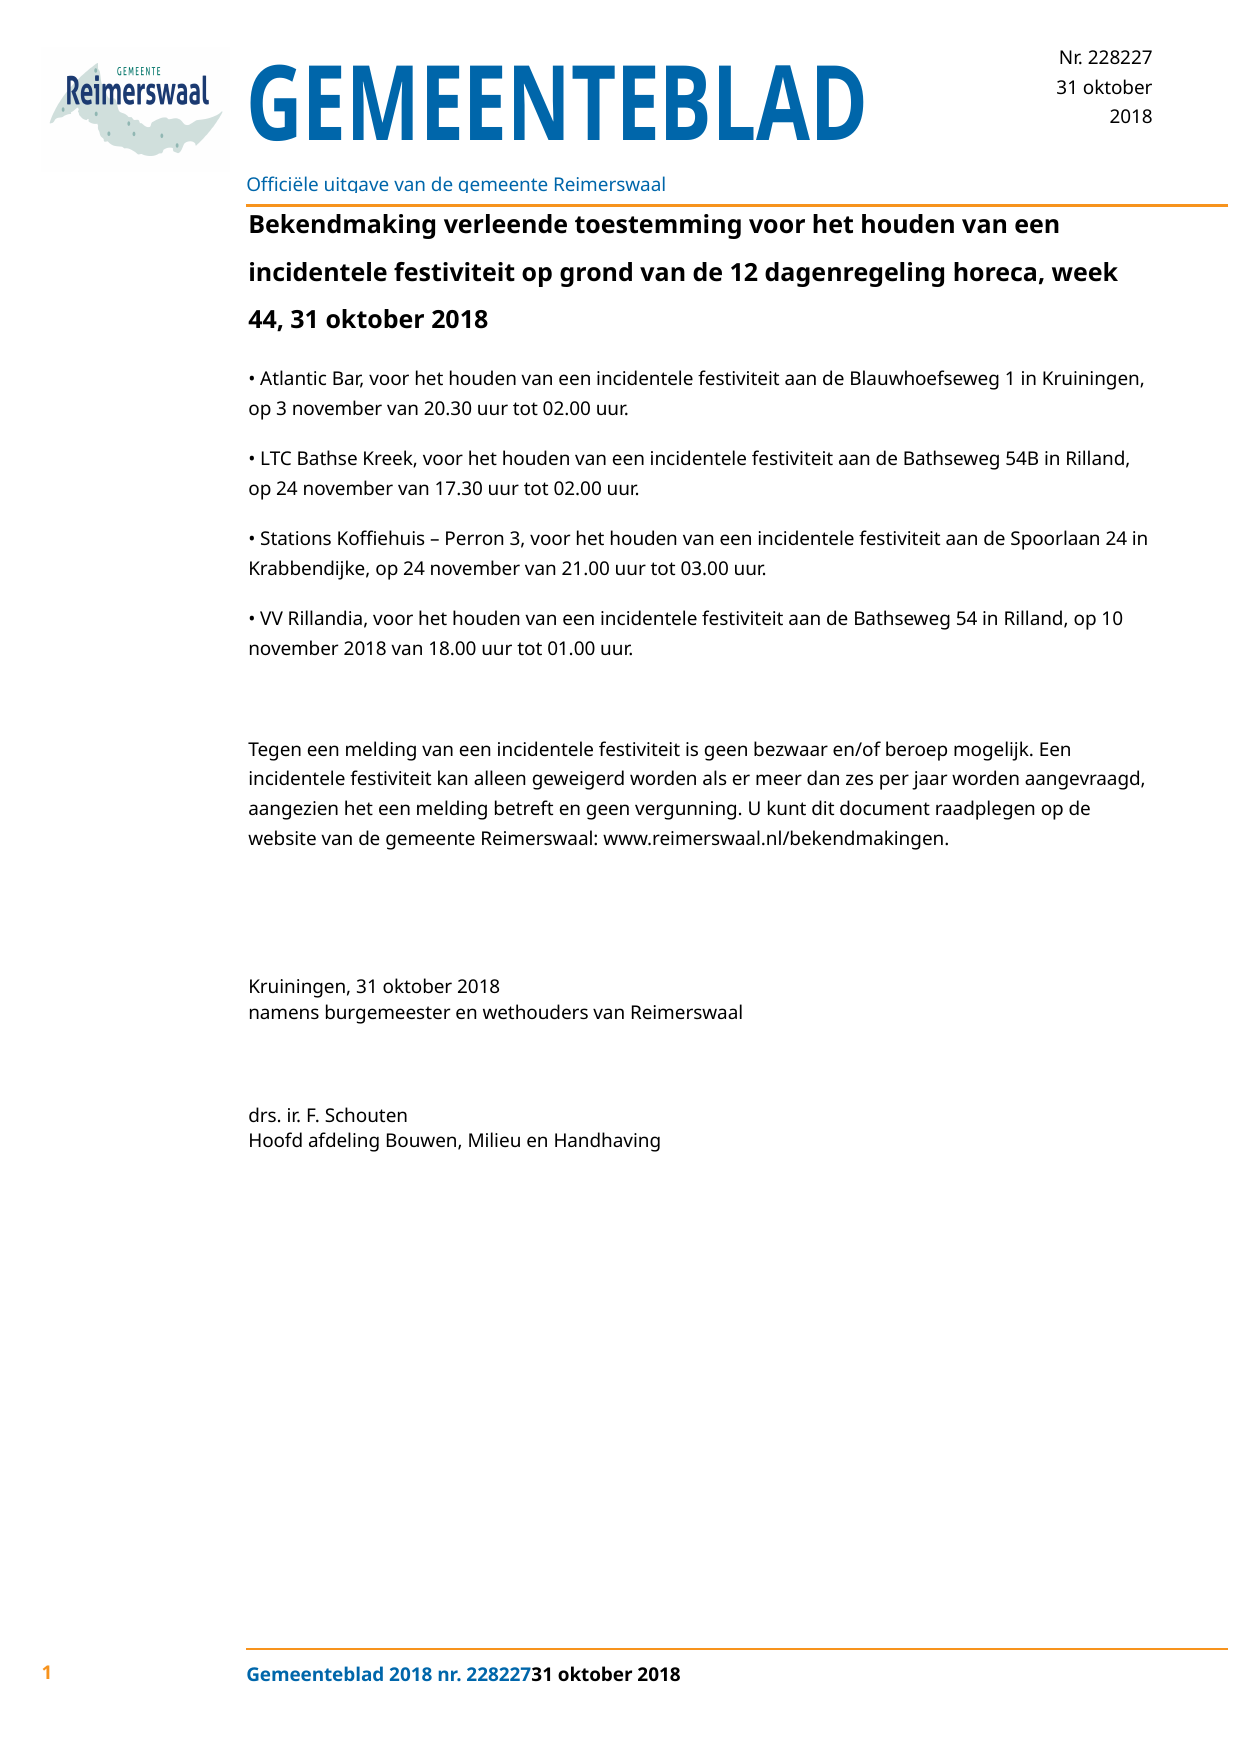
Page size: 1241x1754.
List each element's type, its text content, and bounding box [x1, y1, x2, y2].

text Hoofd afdeling Bouwen, Milieu en Handhaving [248, 1128, 1152, 1153]
text Kruiningen, 31 oktober 2018 [248, 973, 1152, 999]
text • Stations Koffiehuis – Perron 3, voor het houden van een incidentele festiviteit aan de Spoorlaan 24 in Krabbendijke, op 24 november van 21.00 uur tot 03.00 uur. [248, 526, 1152, 581]
text • VV Rillandia, voor het houden van een incidentele festiviteit aan de Bathseweg 54 in Rilland, op 10 november 2018 van 18.00 uur tot 01.00 uur. [248, 606, 1152, 661]
text namens burgemeester en wethouders van Reimerswaal [248, 999, 1152, 1025]
text • LTC Bathse Kreek, voor het houden van een incidentele festiviteit aan de Bathseweg 54B in Rilland, op 24 november van 17.30 uur tot 02.00 uur. [248, 446, 1152, 501]
text Bekendmaking verleende toestemming voor het houden van een incidentele festiviteit op grond van de 12 dagenregeling horeca, week 44, 31 oktober 2018 [248, 207, 1152, 336]
text drs. ir. F. Schouten [248, 1102, 1152, 1128]
picture [41, 47, 231, 172]
text Tegen een melding van een incidentele festiviteit is geen bezwaar en/of beroep mogelijk. Een incidentele festiviteit kan alleen geweigerd worden als er meer dan zes per jaar worden aangevraagd, aangezien het een melding betreft en geen vergunning. U kunt dit document raadplegen op de website van de gemeente Reimerswaal: www.reimerswaal.nl/bekendmakingen. [248, 736, 1152, 850]
text • Atlantic Bar, voor het houden van een incidentele festiviteit aan de Blauwhoefseweg 1 in Kruiningen, op 3 november van 20.30 uur tot 02.00 uur. [248, 366, 1152, 421]
